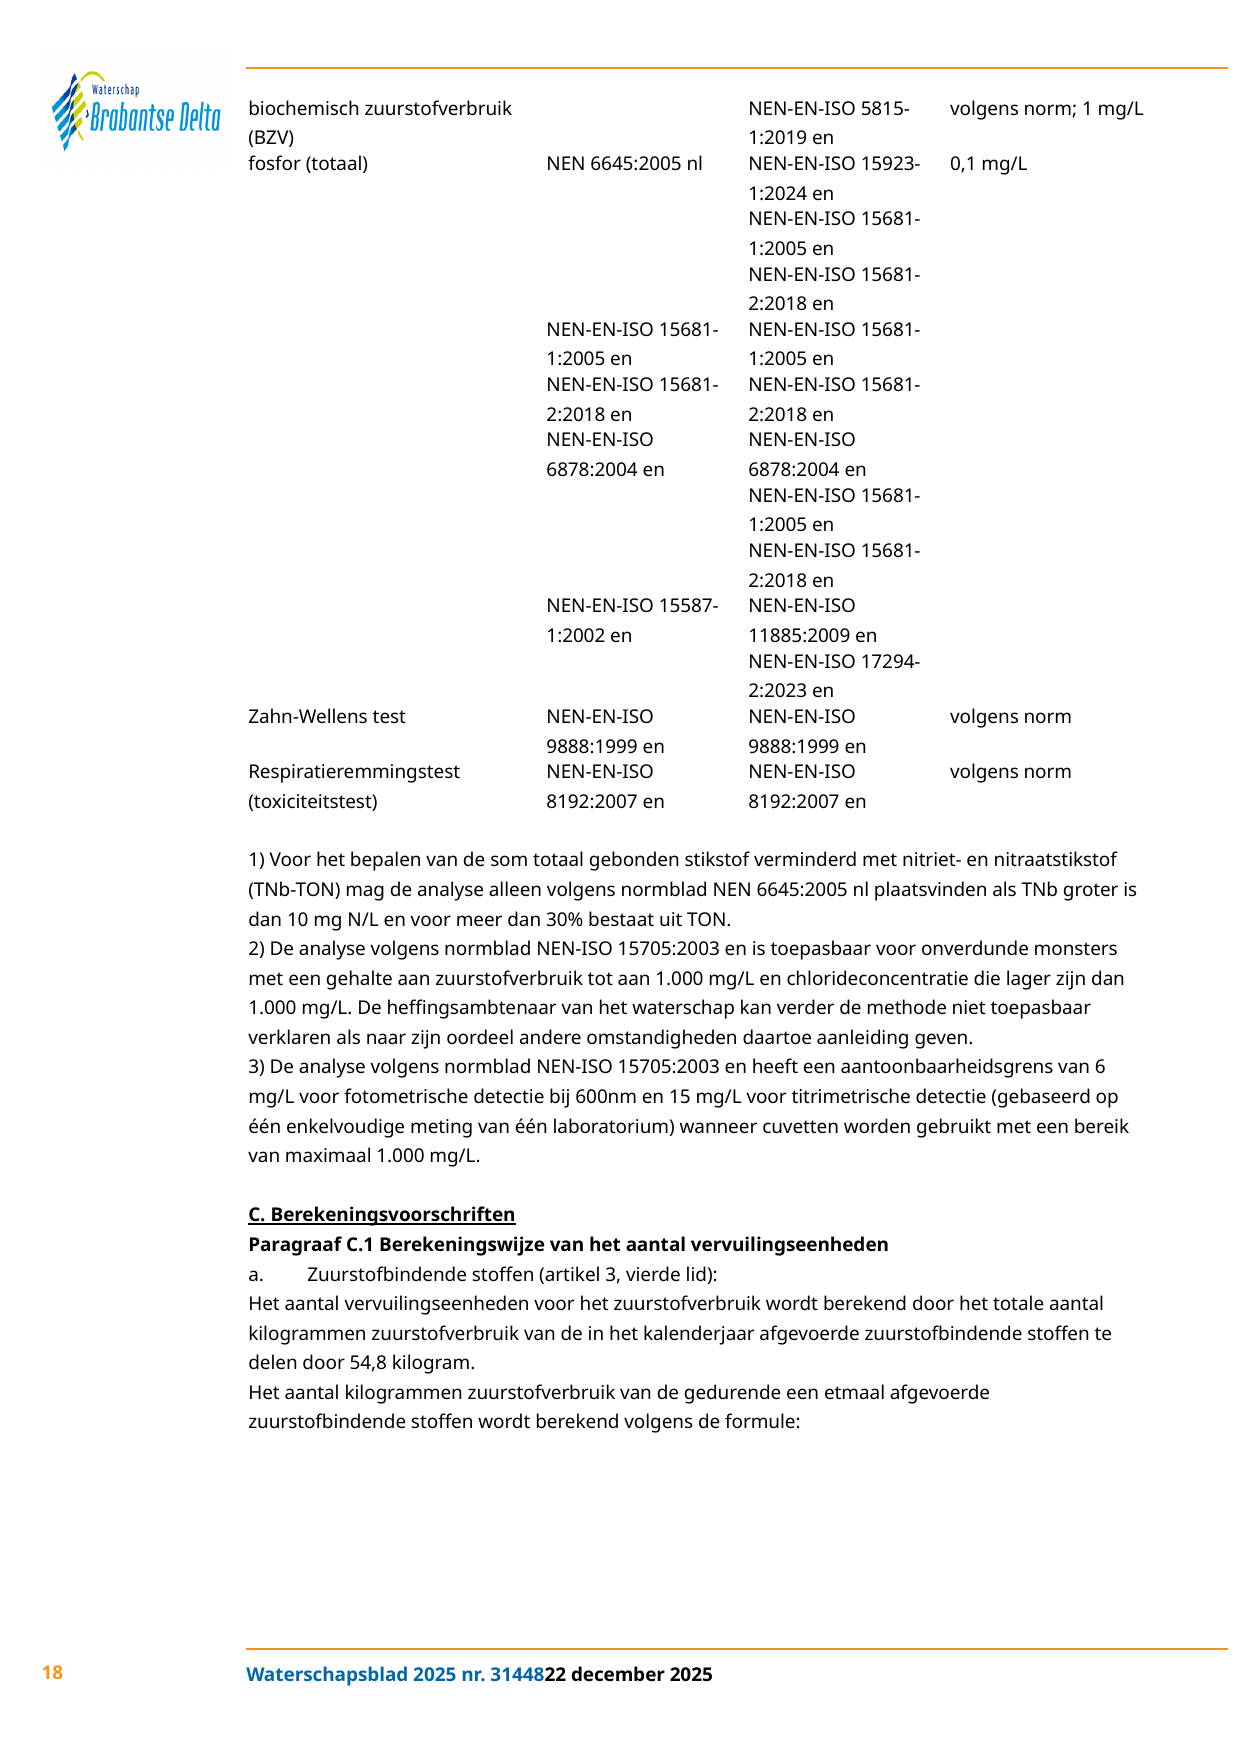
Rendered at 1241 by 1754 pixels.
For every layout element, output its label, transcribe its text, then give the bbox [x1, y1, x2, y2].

text Het aantal kilogrammen zuurstofverbruik van de gedurende een etmaal afgevoerde zuurstofbindende stoffen wordt berekend volgens de formule: [248, 1379, 1152, 1434]
table_cell [950, 427, 1152, 482]
table_cell NEN-EN-ISO 15681-1:2005 en [748, 316, 950, 371]
text 1) Voor het bepalen van de som totaal gebonden stikstof verminderd met nitriet- en nitraatstikstof (TNb-TON) mag de analyse alleen volgens normblad NEN 6645:2005 nl plaatsvinden als TNb groter is dan 10 mg N/L en voor meer dan 30% bestaat uit TON. [248, 847, 1152, 932]
table_cell [248, 371, 546, 427]
table_cell biochemisch zuurstofverbruik (BZV) [248, 95, 546, 150]
table_cell [546, 537, 748, 593]
table_cell [248, 427, 546, 482]
table_cell NEN-EN-ISO 15681-1:2005 en [748, 482, 950, 537]
table_cell NEN-EN-ISO 6878:2004 en [546, 427, 748, 482]
table_cell [546, 648, 748, 703]
table_cell Respiratieremmingstest (toxiciteitstest) [248, 759, 546, 814]
table_cell NEN-EN-ISO 9888:1999 en [546, 703, 748, 758]
table_cell NEN-EN-ISO 15923-1:2024 en [748, 150, 950, 205]
table_cell [248, 205, 546, 261]
table_cell [546, 95, 748, 150]
text Paragraaf C.1 Berekeningswijze van het aantal vervuilingseenheden [248, 1231, 1152, 1257]
table_cell NEN-EN-ISO 15681-2:2018 en [748, 371, 950, 427]
table_cell [950, 648, 1152, 703]
list Zuurstofbindende stoffen (artikel 3, vierde lid): [248, 1261, 1152, 1287]
text C. Berekeningsvoorschriften [248, 1202, 1152, 1227]
table_cell [248, 482, 546, 537]
table_cell 0,1 mg/L [950, 150, 1152, 205]
text 2) De analyse volgens normblad NEN-ISO 15705:2003 en is toepasbaar voor onverdunde monsters met een gehalte aan zuurstofverbruik tot aan 1.000 mg/L en chlorideconcentratie die lager zijn dan 1.000 mg/L. De heffingsambtenaar van het waterschap kan verder de methode niet toepasbaar verklaren als naar zijn oordeel andere omstandigheden daartoe aanleiding geven. [248, 935, 1152, 1050]
table_cell volgens norm; 1 mg/L [950, 95, 1152, 150]
table_cell [546, 205, 748, 261]
table_cell [950, 261, 1152, 316]
picture [41, 47, 231, 172]
table_cell NEN-EN-ISO 15681-2:2018 en [748, 537, 950, 593]
table_cell NEN-EN-ISO 9888:1999 en [748, 703, 950, 758]
table_cell NEN-EN-ISO 11885:2009 en [748, 593, 950, 648]
table_cell [950, 482, 1152, 537]
table_cell [950, 593, 1152, 648]
table_cell NEN-EN-ISO 15587-1:2002 en [546, 593, 748, 648]
table_cell NEN-EN-ISO 8192:2007 en [748, 759, 950, 814]
table_cell NEN-EN-ISO 15681-1:2005 en [748, 205, 950, 261]
table_cell fosfor (totaal) [248, 150, 546, 205]
table_cell [248, 261, 546, 316]
table_cell NEN-EN-ISO 6878:2004 en [748, 427, 950, 482]
text Het aantal vervuilingseenheden voor het zuurstofverbruik wordt berekend door het totale aantal kilogrammen zuurstofverbruik van de in het kalenderjaar afgevoerde zuurstofbindende stoffen te delen door 54,8 kilogram. [248, 1290, 1152, 1375]
table_cell [248, 593, 546, 648]
table_cell [950, 205, 1152, 261]
text 3) De analyse volgens normblad NEN-ISO 15705:2003 en heeft een aantoonbaarheidsgrens van 6 mg/L voor fotometrische detectie bij 600nm en 15 mg/L voor titrimetrische detectie (gebaseerd op één enkelvoudige meting van één laboratorium) wanneer cuvetten worden gebruikt met een bereik van maximaal 1.000 mg/L. [248, 1054, 1152, 1168]
table_cell NEN-EN-ISO 5815-1:2019 en [748, 95, 950, 150]
table_cell NEN 6645:2005 nl [546, 150, 748, 205]
table_cell NEN-EN-ISO 17294-2:2023 en [748, 648, 950, 703]
table_cell NEN-EN-ISO 15681-2:2018 en [748, 261, 950, 316]
table_cell [950, 371, 1152, 427]
table_cell [546, 261, 748, 316]
table_cell [950, 537, 1152, 593]
table_cell NEN-EN-ISO 15681-1:2005 en [546, 316, 748, 371]
table_cell NEN-EN-ISO 8192:2007 en [546, 759, 748, 814]
table_cell NEN-EN-ISO 15681-2:2018 en [546, 371, 748, 427]
table_cell [950, 316, 1152, 371]
table_cell volgens norm [950, 703, 1152, 758]
table_cell [248, 537, 546, 593]
table_cell volgens norm [950, 759, 1152, 814]
table_cell [546, 482, 748, 537]
table_cell [248, 648, 546, 703]
table_cell Zahn-Wellens test [248, 703, 546, 758]
table_cell [248, 316, 546, 371]
